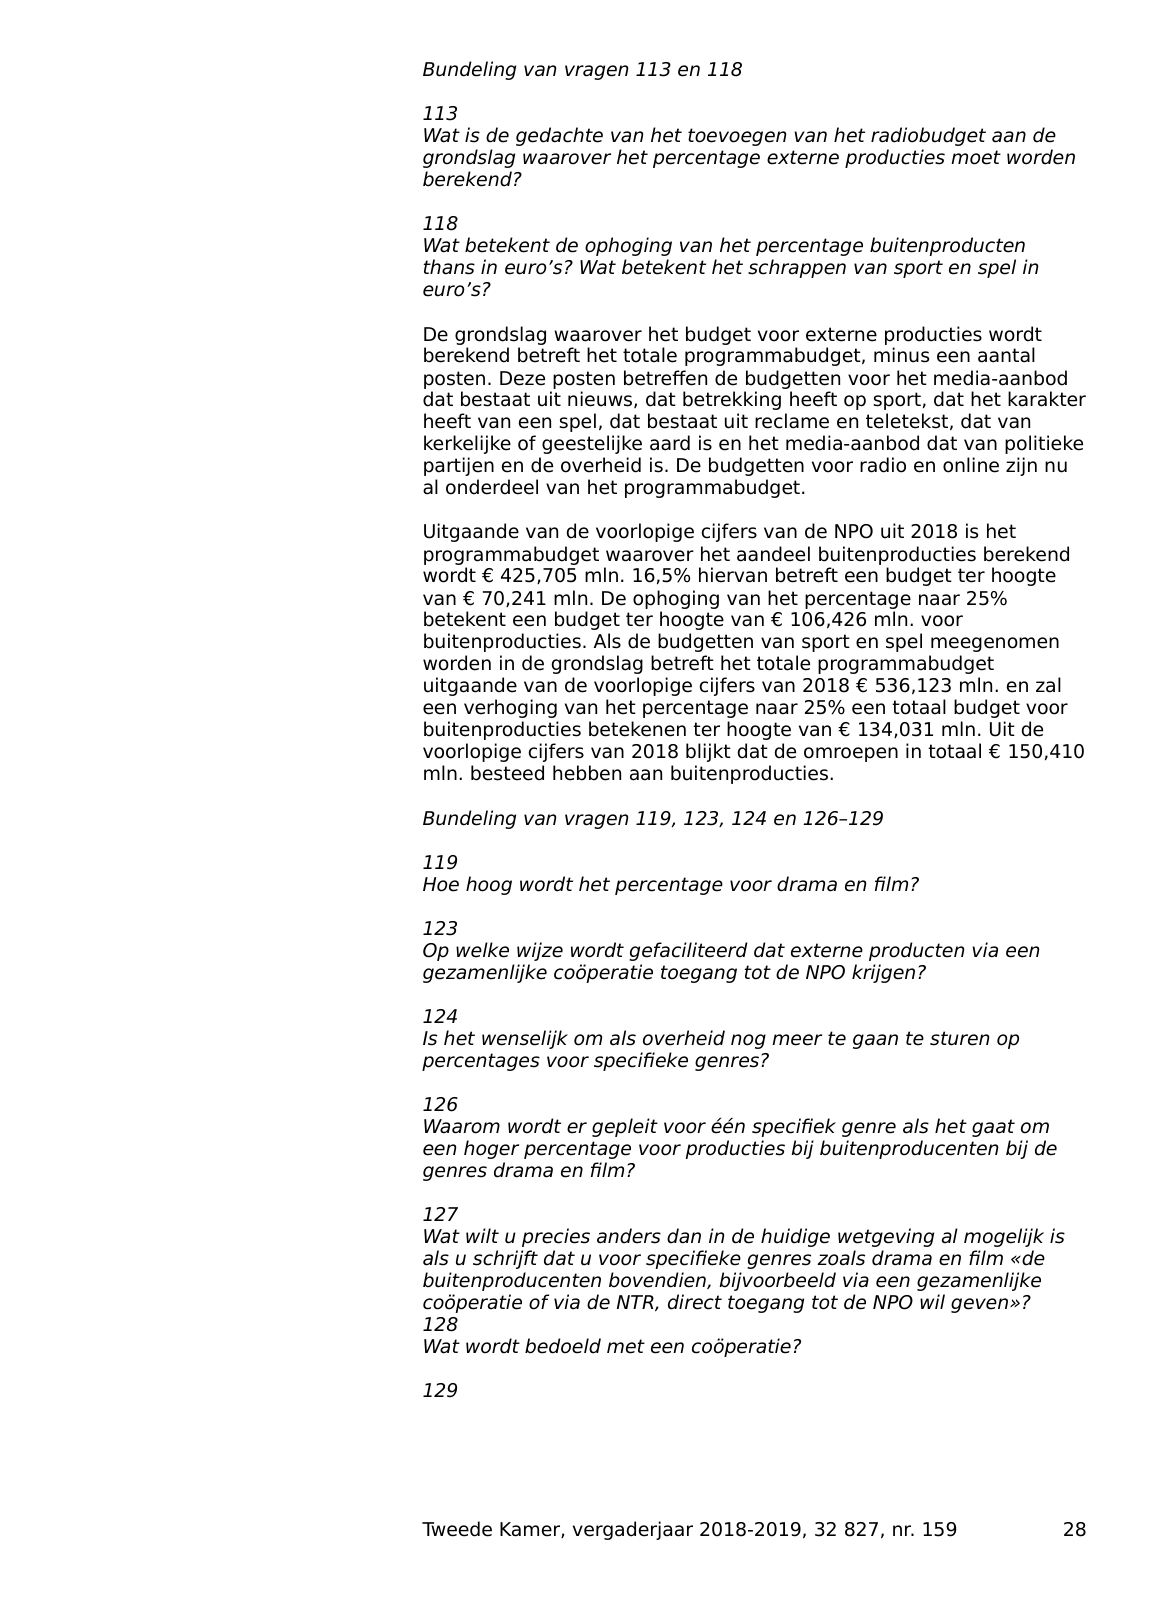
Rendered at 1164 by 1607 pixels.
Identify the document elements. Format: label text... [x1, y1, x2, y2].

text 123 [422, 918, 1087, 940]
subtitle Bundeling van vragen 113 en 118 [422, 59, 1087, 81]
text 129 [422, 1380, 1087, 1402]
text Wat wilt u precies anders dan in de huidige wetgeving al mogelijk is als u schrijft dat u voor specifieke genres zoals drama en film «de buitenproducenten bovendien, bijvoorbeeld via een gezamenlijke coöperatie of via de NTR, direct toegang tot de NPO wil geven»? [422, 1226, 1087, 1314]
text Waarom wordt er gepleit voor één specifiek genre als het gaat om een hoger percentage voor producties bij buitenproducenten bij de genres drama en film? [422, 1116, 1087, 1182]
text 113 [422, 103, 1087, 125]
subtitle Bundeling van vragen 119, 123, 124 en 126–129 [422, 807, 1087, 829]
text Uitgaande van de voorlopige cijfers van de NPO uit 2018 is het programmabudget waarover het aandeel buitenproducties berekend wordt € 425,705 mln. 16,5% hiervan betreft een budget ter hoogte van € 70,241 mln. De ophoging van het percentage naar 25% betekent een budget ter hoogte van € 106,426 mln. voor buitenproducties. Als de budgetten van sport en spel meegenomen worden in de grondslag betreft het totale programmabudget uitgaande van de voorlopige cijfers van 2018 € 536,123 mln. en zal een verhoging van het percentage naar 25% een totaal budget voor buitenproducties betekenen ter hoogte van € 134,031 mln. Uit de voorlopige cijfers van 2018 blijkt dat de omroepen in totaal € 150,410 mln. besteed hebben aan buitenproducties. [422, 521, 1087, 785]
text Op welke wijze wordt gefaciliteerd dat externe producten via een gezamenlijke coöperatie toegang tot de NPO krijgen? [422, 940, 1087, 984]
text De grondslag waarover het budget voor externe producties wordt berekend betreft het totale programmabudget, minus een aantal posten. Deze posten betreffen de budgetten voor het media-aanbod dat bestaat uit nieuws, dat betrekking heeft op sport, dat het karakter heeft van een spel, dat bestaat uit reclame en teletekst, dat van kerkelijke of geestelijke aard is en het media-aanbod dat van politieke partijen en de overheid is. De budgetten voor radio en online zijn nu al onderdeel van het programmabudget. [422, 323, 1087, 499]
text 128 [422, 1314, 1087, 1336]
text 124 [422, 1006, 1087, 1028]
text 127 [422, 1204, 1087, 1226]
text 126 [422, 1094, 1087, 1116]
text Wat betekent de ophoging van het percentage buitenproducten thans in euro’s? Wat betekent het schrappen van sport en spel in euro’s? [422, 235, 1087, 301]
text Wat is de gedachte van het toevoegen van het radiobudget aan de grondslag waarover het percentage externe producties moet worden berekend? [422, 125, 1087, 191]
text Hoe hoog wordt het percentage voor drama en film? [422, 873, 1087, 896]
text Is het wenselijk om als overheid nog meer te gaan te sturen op percentages voor specifieke genres? [422, 1028, 1087, 1072]
text 118 [422, 213, 1087, 235]
text 119 [422, 852, 1087, 873]
text Wat wordt bedoeld met een coöperatie? [422, 1336, 1087, 1358]
